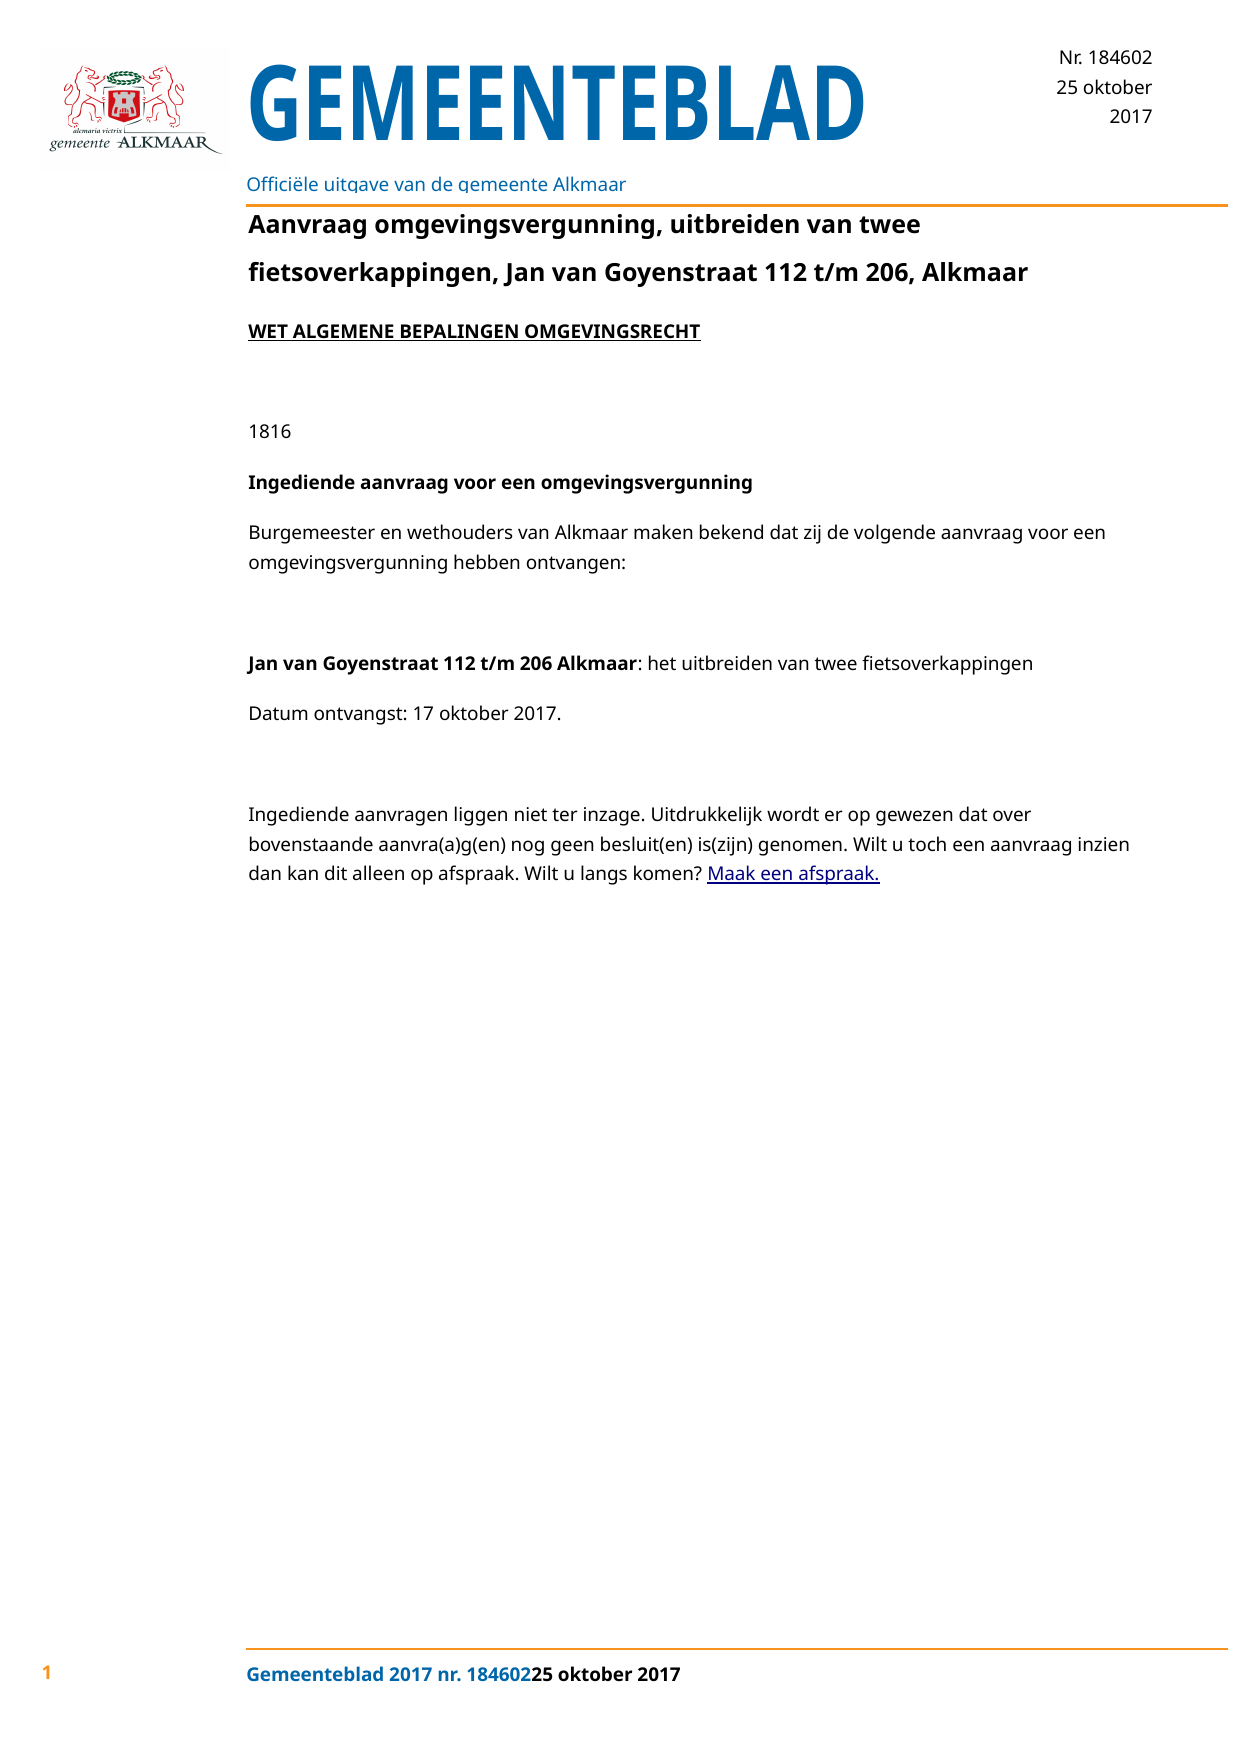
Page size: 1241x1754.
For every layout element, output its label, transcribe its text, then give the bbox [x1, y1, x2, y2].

text WET ALGEMENE BEPALINGEN OMGEVINGSRECHT [248, 318, 1152, 344]
text Datum ontvangst: 17 oktober 2017. [248, 700, 1152, 726]
text 1816 [248, 419, 1152, 444]
text Aanvraag omgevingsvergunning, uitbreiden van twee fietsoverkappingen, Jan van Goyenstraat 112 t/m 206, Alkmaar [248, 207, 1152, 288]
picture [41, 47, 231, 172]
text Ingediende aanvraag voor een omgevingsvergunning [248, 469, 1152, 495]
text Burgemeester en wethouders van Alkmaar maken bekend dat zij de volgende aanvraag voor een omgevingsvergunning hebben ontvangen: [248, 519, 1152, 575]
text Ingediende aanvragen liggen niet ter inzage. Uitdrukkelijk wordt er op gewezen dat over bovenstaande aanvra(a)g(en) nog geen besluit(en) is(zijn) genomen. Wilt u toch een aanvraag inzien dan kan dit alleen op afspraak. Wilt u langs komen? Maak een afspraak. [248, 801, 1152, 886]
text Jan van Goyenstraat 112 t/m 206 Alkmaar: het uitbreiden van twee fietsoverkappingen [248, 650, 1152, 676]
